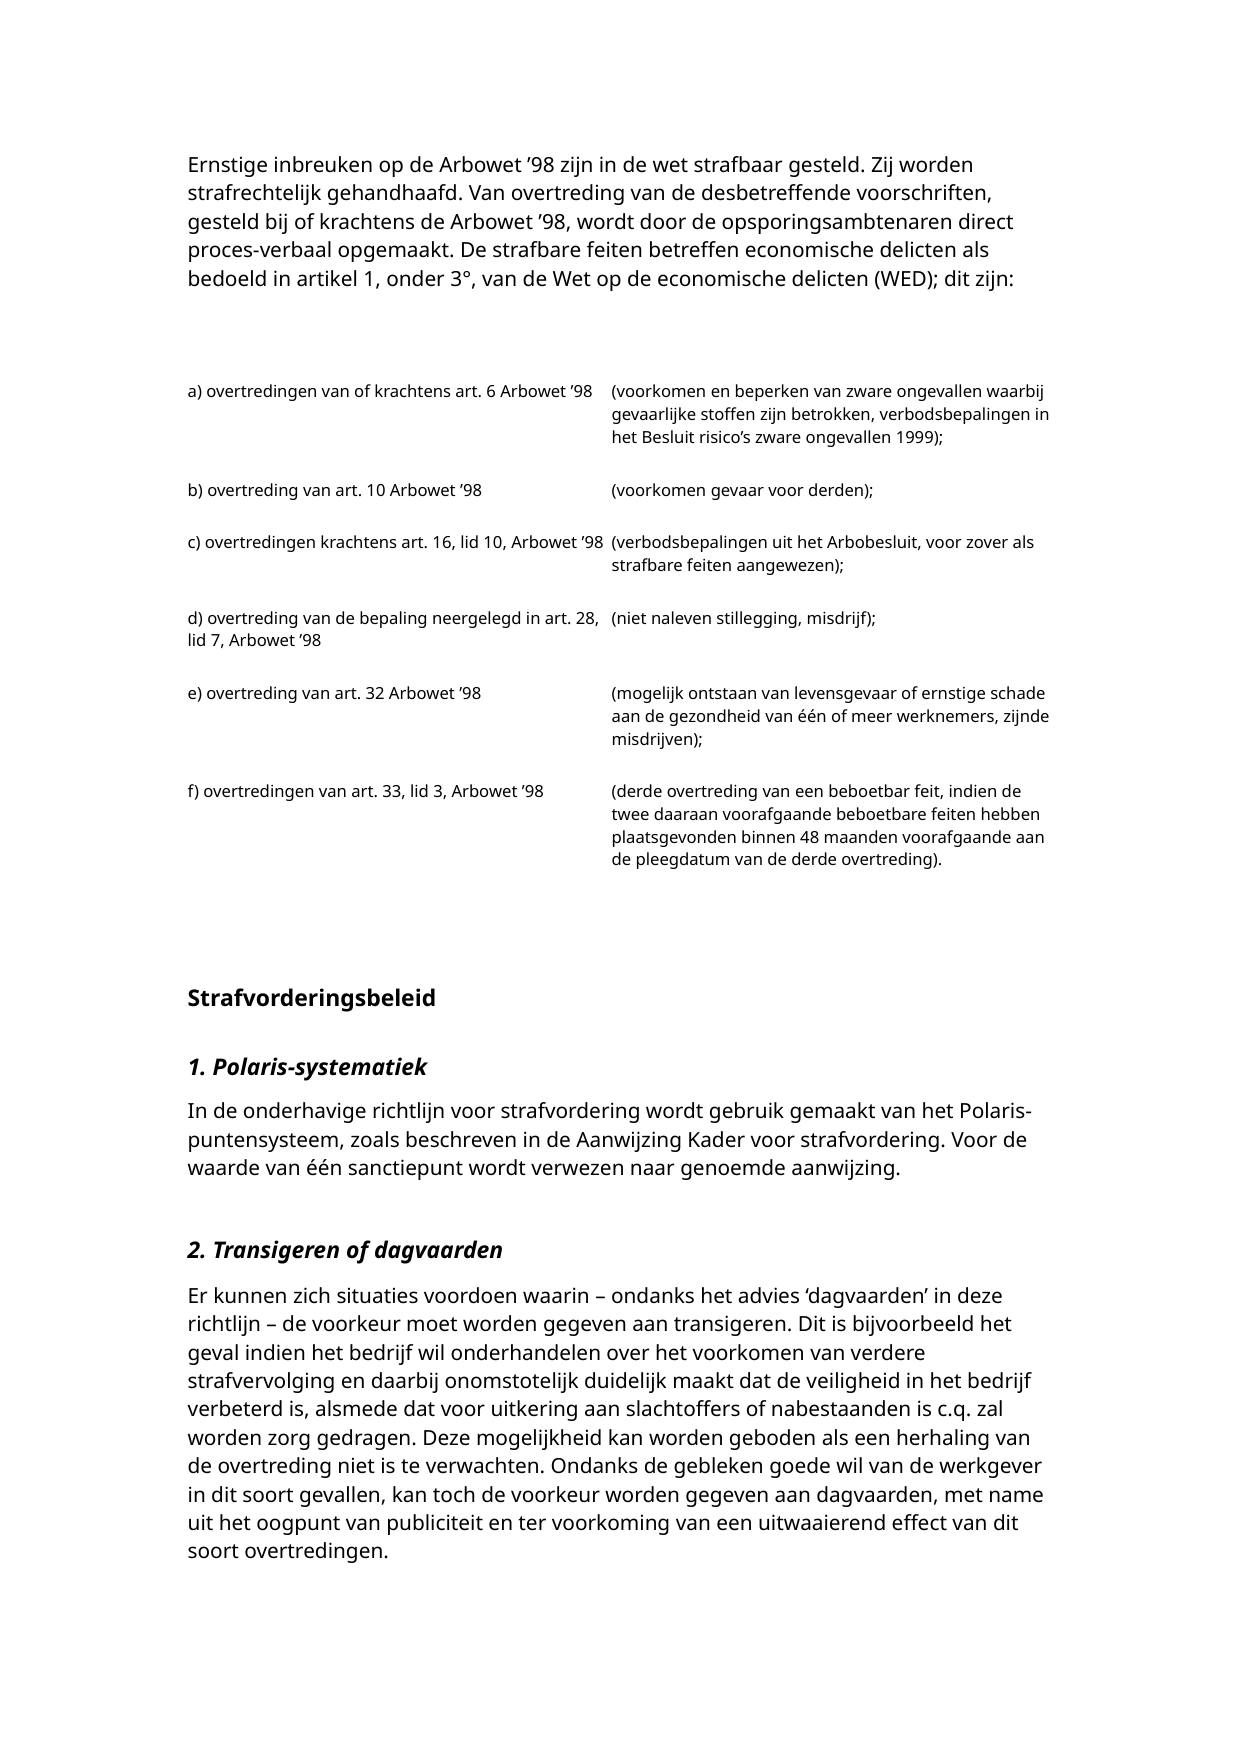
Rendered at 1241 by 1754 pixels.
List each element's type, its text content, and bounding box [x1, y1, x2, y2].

table_cell f) overtredingen van art. 33, lid 3, Arbowet ’98 [188, 780, 611, 901]
subtitle Strafvorderingsbeleid [187, 982, 1053, 1013]
table_header a) overtredingen van of krachtens art. 6 Arbowet ’98 [188, 380, 611, 478]
table_cell (mogelijk ontstaan van levensgevaar of ernstige schade aan de gezondheid van één of meer werknemers, zijnde misdrijven); [611, 682, 1053, 780]
table_cell (niet naleven stillegging, misdrijf); [611, 606, 1053, 682]
table_cell c) overtredingen krachtens art. 16, lid 10, Arbowet ’98 [188, 531, 611, 606]
text Er kunnen zich situaties voordoen waarin – ondanks het advies ‘dagvaarden’ in deze richtlijn – de voorkeur moet worden gegeven aan transigeren. Dit is bijvoorbeeld het geval indien het bedrijf wil onderhandelen over het voorkomen van verdere strafvervolging en daarbij onomstotelijk duidelijk maakt dat de veiligheid in het bedrijf verbeterd is, alsmede dat voor uitkering aan slachtoffers of nabestaanden is c.q. zal worden zorg gedragen. Deze mogelijkheid kan worden geboden als een herhaling van de overtreding niet is te verwachten. Ondanks de gebleken goede wil van de werkgever in dit soort gevallen, kan toch de voorkeur worden gegeven aan dagvaarden, met name uit het oogpunt van publiciteit en ter voorkoming van een uitwaaierend effect van dit soort overtredingen. [187, 1281, 1053, 1565]
subtitle 1. Polaris-systematiek [187, 1050, 1053, 1082]
table_cell (verbodsbepalingen uit het Arbobesluit, voor zover als strafbare feiten aangewezen); [611, 531, 1053, 606]
text Ernstige inbreuken op de Arbowet ’98 zijn in de wet strafbaar gesteld. Zij worden strafrechtelijk gehandhaafd. Van overtreding van de desbetreffende voorschriften, gesteld bij of krachtens de Arbowet ’98, wordt door de opsporingsambtenaren direct proces-verbaal opgemaakt. De strafbare feiten betreffen economische delicten als bedoeld in artikel 1, onder 3°, van de Wet op de economische delicten (WED); dit zijn: [187, 150, 1053, 292]
table_header (voorkomen en beperken van zware ongevallen waarbij gevaarlijke stoffen zijn betrokken, verbodsbepalingen in het Besluit risico’s zware ongevallen 1999); [611, 380, 1053, 478]
text In de onderhavige richtlijn voor strafvordering wordt gebruik gemaakt van het Polaris-puntensysteem, zoals beschreven in de Aanwijzing Kader voor strafvordering. Voor de waarde van één sanctiepunt wordt verwezen naar genoemde aanwijzing. [187, 1097, 1053, 1182]
table_cell d) overtreding van de bepaling neergelegd in art. 28, lid 7, Arbowet ’98 [188, 606, 611, 682]
subtitle 2. Transigeren of dagvaarden [187, 1234, 1053, 1266]
table_cell e) overtreding van art. 32 Arbowet ’98 [188, 682, 611, 780]
table_cell (voorkomen gevaar voor derden); [611, 478, 1053, 531]
table_cell b) overtreding van art. 10 Arbowet ’98 [188, 478, 611, 531]
table_cell (derde overtreding van een beboetbar feit, indien de twee daaraan voorafgaande beboetbare feiten hebben plaatsgevonden binnen 48 maanden voorafgaande aan de pleegdatum van de derde overtreding). [611, 780, 1053, 901]
